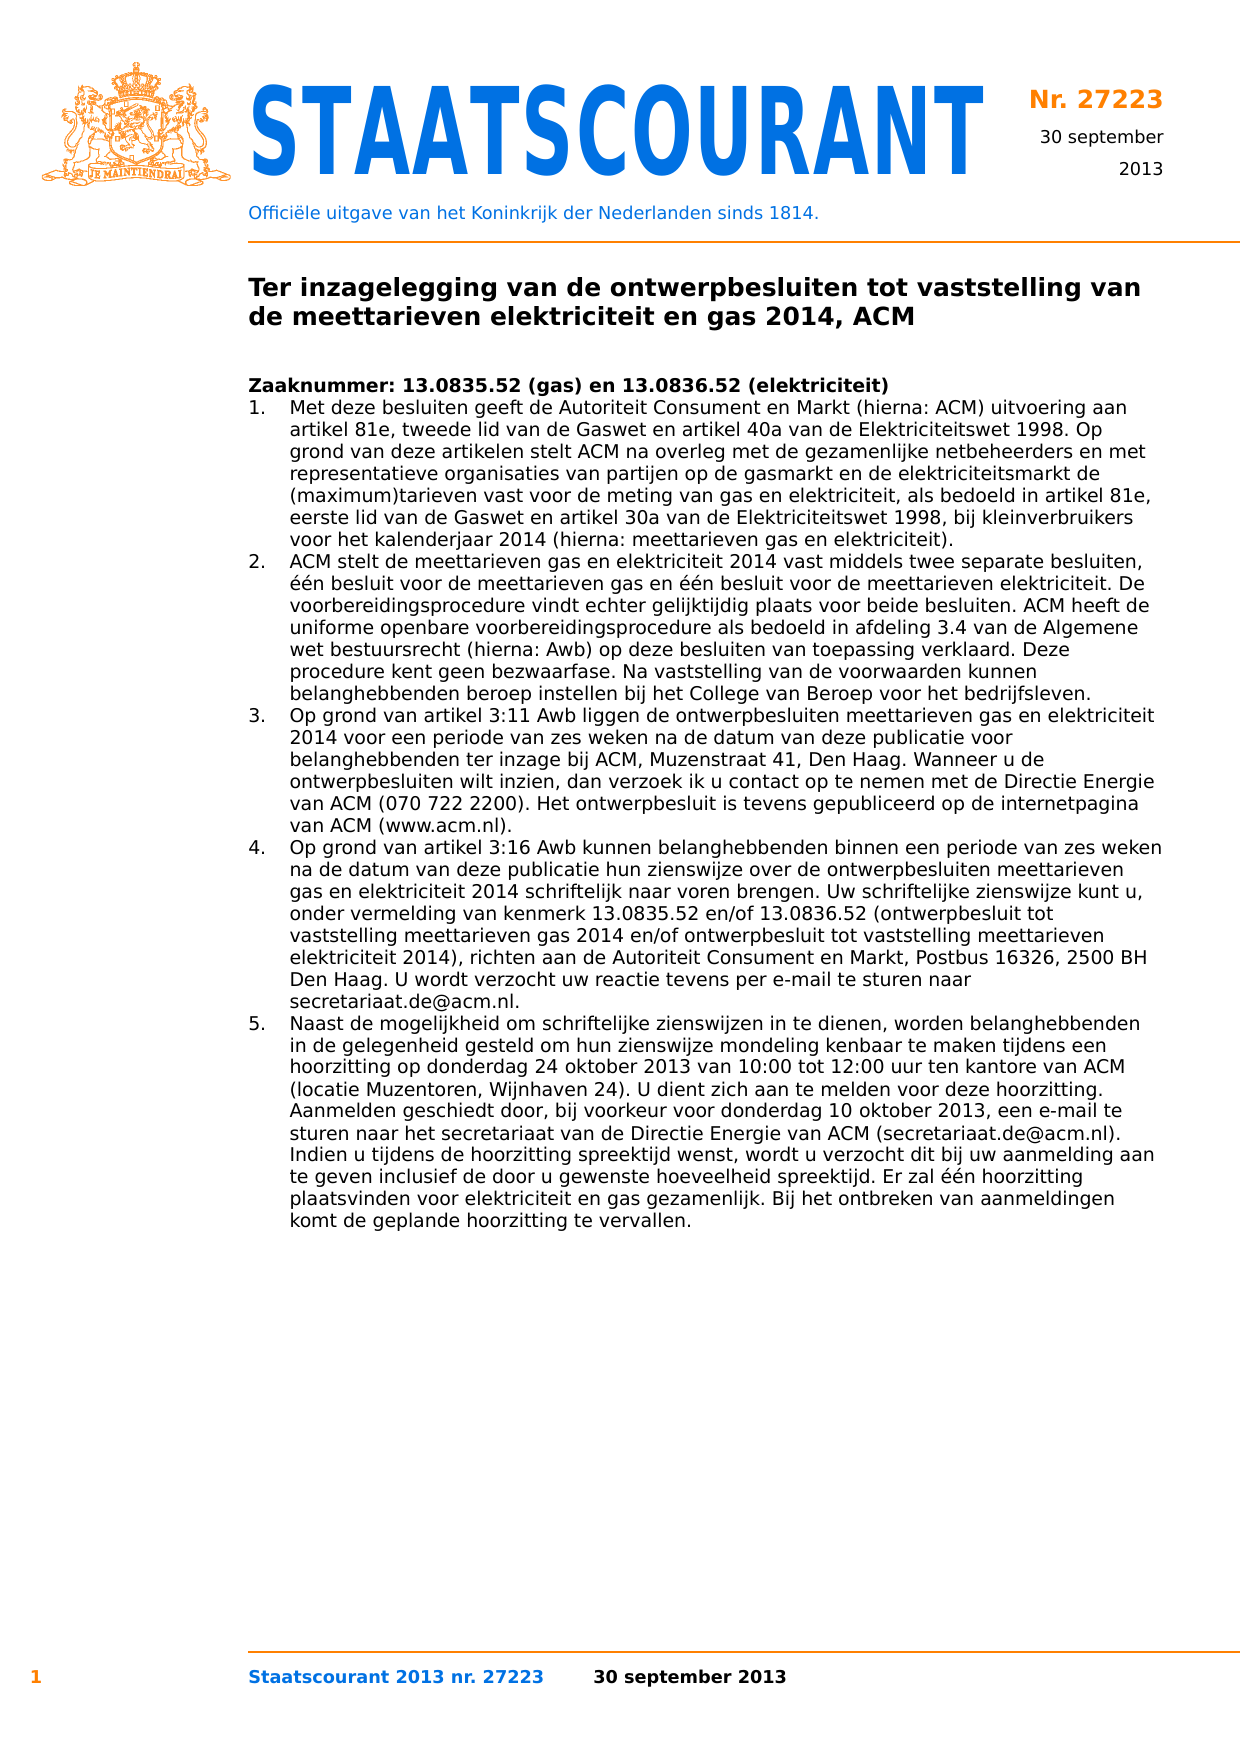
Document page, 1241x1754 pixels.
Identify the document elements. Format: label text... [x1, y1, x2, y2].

text 2. ACM stelt de meettarieven gas en elektriciteit 2014 vast middels twee separate besluiten, één besluit voor de meettarieven gas en één besluit voor de meettarieven elektriciteit. De voorbereidingsprocedure vindt echter gelijktijdig plaats voor beide besluiten. ACM heeft de uniforme openbare voorbereidingsprocedure als bedoeld in afdeling 3.4 van de Algemene wet bestuursrecht (hierna: Awb) op deze besluiten van toepassing verklaard. Deze procedure kent geen bezwaarfase. Na vaststelling van de voorwaarden kunnen belanghebbenden beroep instellen bij het College van Beroep voor het bedrijfsleven. [248, 551, 1163, 705]
text 5. Naast de mogelijkheid om schriftelijke zienswijzen in te dienen, worden belanghebbenden in de gelegenheid gesteld om hun zienswijze mondeling kenbaar te maken tijdens een hoorzitting op donderdag 24 oktober 2013 van 10:00 tot 12:00 uur ten kantore van ACM (locatie Muzentoren, Wijnhaven 24). U dient zich aan te melden voor deze hoorzitting. Aanmelden geschiedt door, bij voorkeur voor donderdag 10 oktober 2013, een e-mail te sturen naar het secretariaat van de Directie Energie van ACM (secretariaat.de@acm.nl). Indien u tijdens de hoorzitting spreektijd wenst, wordt u verzocht dit bij uw aanmelding aan te geven inclusief de door u gewenste hoeveelheid spreektijd. Er zal één hoorzitting plaatsvinden voor elektriciteit en gas gezamenlijk. Bij het ontbreken van aanmeldingen komt de geplande hoorzitting te vervallen. [248, 1012, 1163, 1232]
table_cell 2013 [998, 153, 1240, 203]
picture [41, 62, 231, 186]
text 1. Met deze besluiten geeft de Autoriteit Consument en Markt (hierna: ACM) uitvoering aan artikel 81e, tweede lid van de Gaswet en artikel 40a van de Elektriciteitswet 1998. Op grond van deze artikelen stelt ACM na overleg met de gezamenlijke netbeheerders en met representatieve organisaties van partijen op de gasmarkt en de elektriciteitsmarkt de (maximum)tarieven vast voor de meting van gas en elektriciteit, als bedoeld in artikel 81e, eerste lid van de Gaswet en artikel 30a van de Elektriciteitswet 1998, bij kleinverbruikers voor het kalenderjaar 2014 (hierna: meettarieven gas en elektriciteit). [248, 397, 1163, 551]
table_cell Officiële uitgave van het Koninkrijk der Nederlanden sinds 1814. [248, 203, 1240, 241]
subtitle Ter inzagelegging van de ontwerpbesluiten tot vaststelling van de meettarieven elektriciteit en gas 2014, ACM [248, 273, 1163, 331]
table_header Nr. 27223 [998, 62, 1240, 121]
table_header [25, 62, 248, 241]
text Zaaknummer: 13.0835.52 (gas) en 13.0836.52 (elektriciteit) [248, 375, 1163, 397]
table_header STAATSCOURANT [248, 62, 998, 203]
text 4. Op grond van artikel 3:16 Awb kunnen belanghebbenden binnen een periode van zes weken na de datum van deze publicatie hun zienswijze over de ontwerpbesluiten meettarieven gas en elektriciteit 2014 schriftelijk naar voren brengen. Uw schriftelijke zienswijze kunt u, onder vermelding van kenmerk 13.0835.52 en/of 13.0836.52 (ontwerpbesluit tot vaststelling meettarieven gas 2014 en/of ontwerpbesluit tot vaststelling meettarieven elektriciteit 2014), richten aan de Autoriteit Consument en Markt, Postbus 16326, 2500 BH Den Haag. U wordt verzocht uw reactie tevens per e-mail te sturen naar secretariaat.de@acm.nl. [248, 837, 1163, 1012]
table_cell 30 september [998, 121, 1240, 153]
text 3. Op grond van artikel 3:11 Awb liggen de ontwerpbesluiten meettarieven gas en elektriciteit 2014 voor een periode van zes weken na de datum van deze publicatie voor belanghebbenden ter inzage bij ACM, Muzenstraat 41, Den Haag. Wanneer u de ontwerpbesluiten wilt inzien, dan verzoek ik u contact op te nemen met de Directie Energie van ACM (070 722 2200). Het ontwerpbesluit is tevens gepubliceerd op de internetpagina van ACM (www.acm.nl). [248, 705, 1163, 837]
